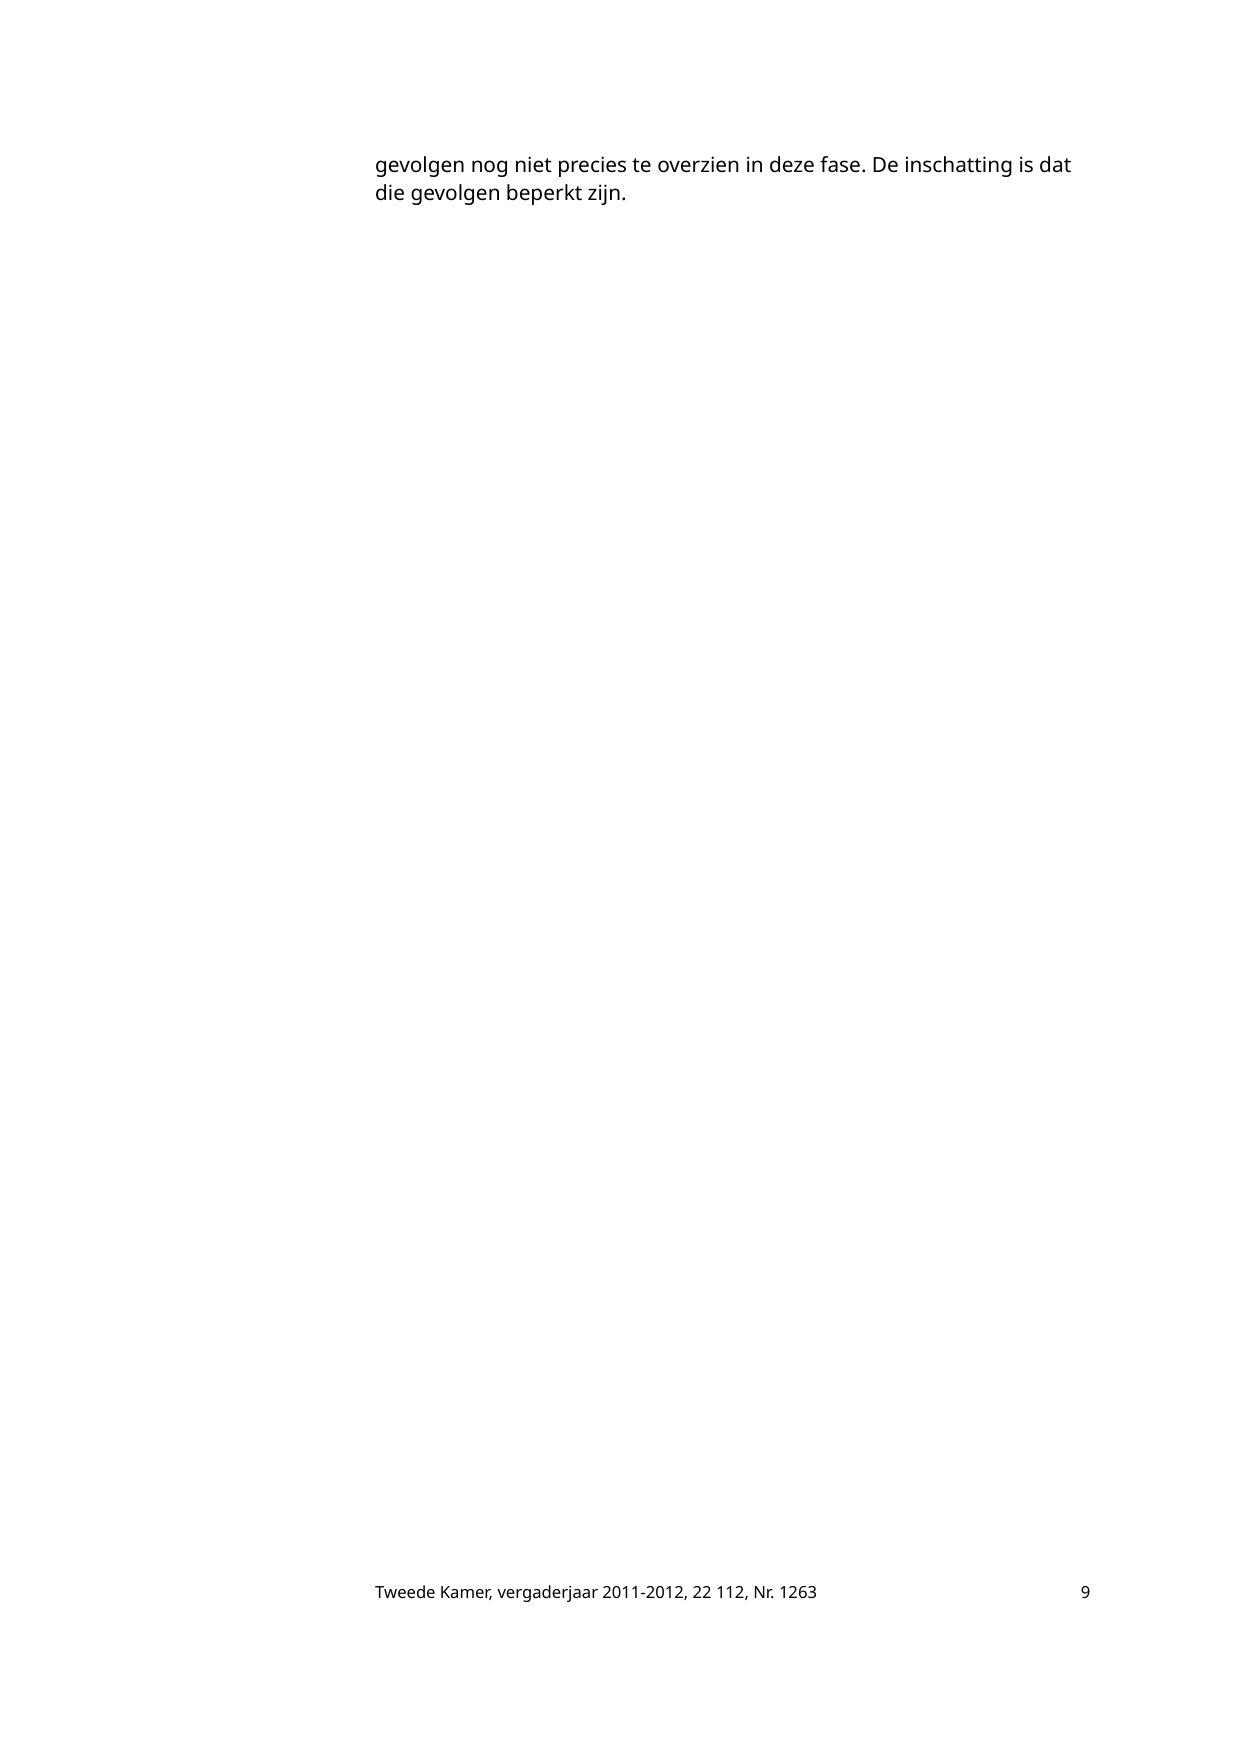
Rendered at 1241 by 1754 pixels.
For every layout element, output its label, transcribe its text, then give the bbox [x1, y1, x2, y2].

text gevolgen nog niet precies te overzien in deze fase. De inschatting is dat die gevolgen beperkt zijn. [375, 150, 1090, 207]
